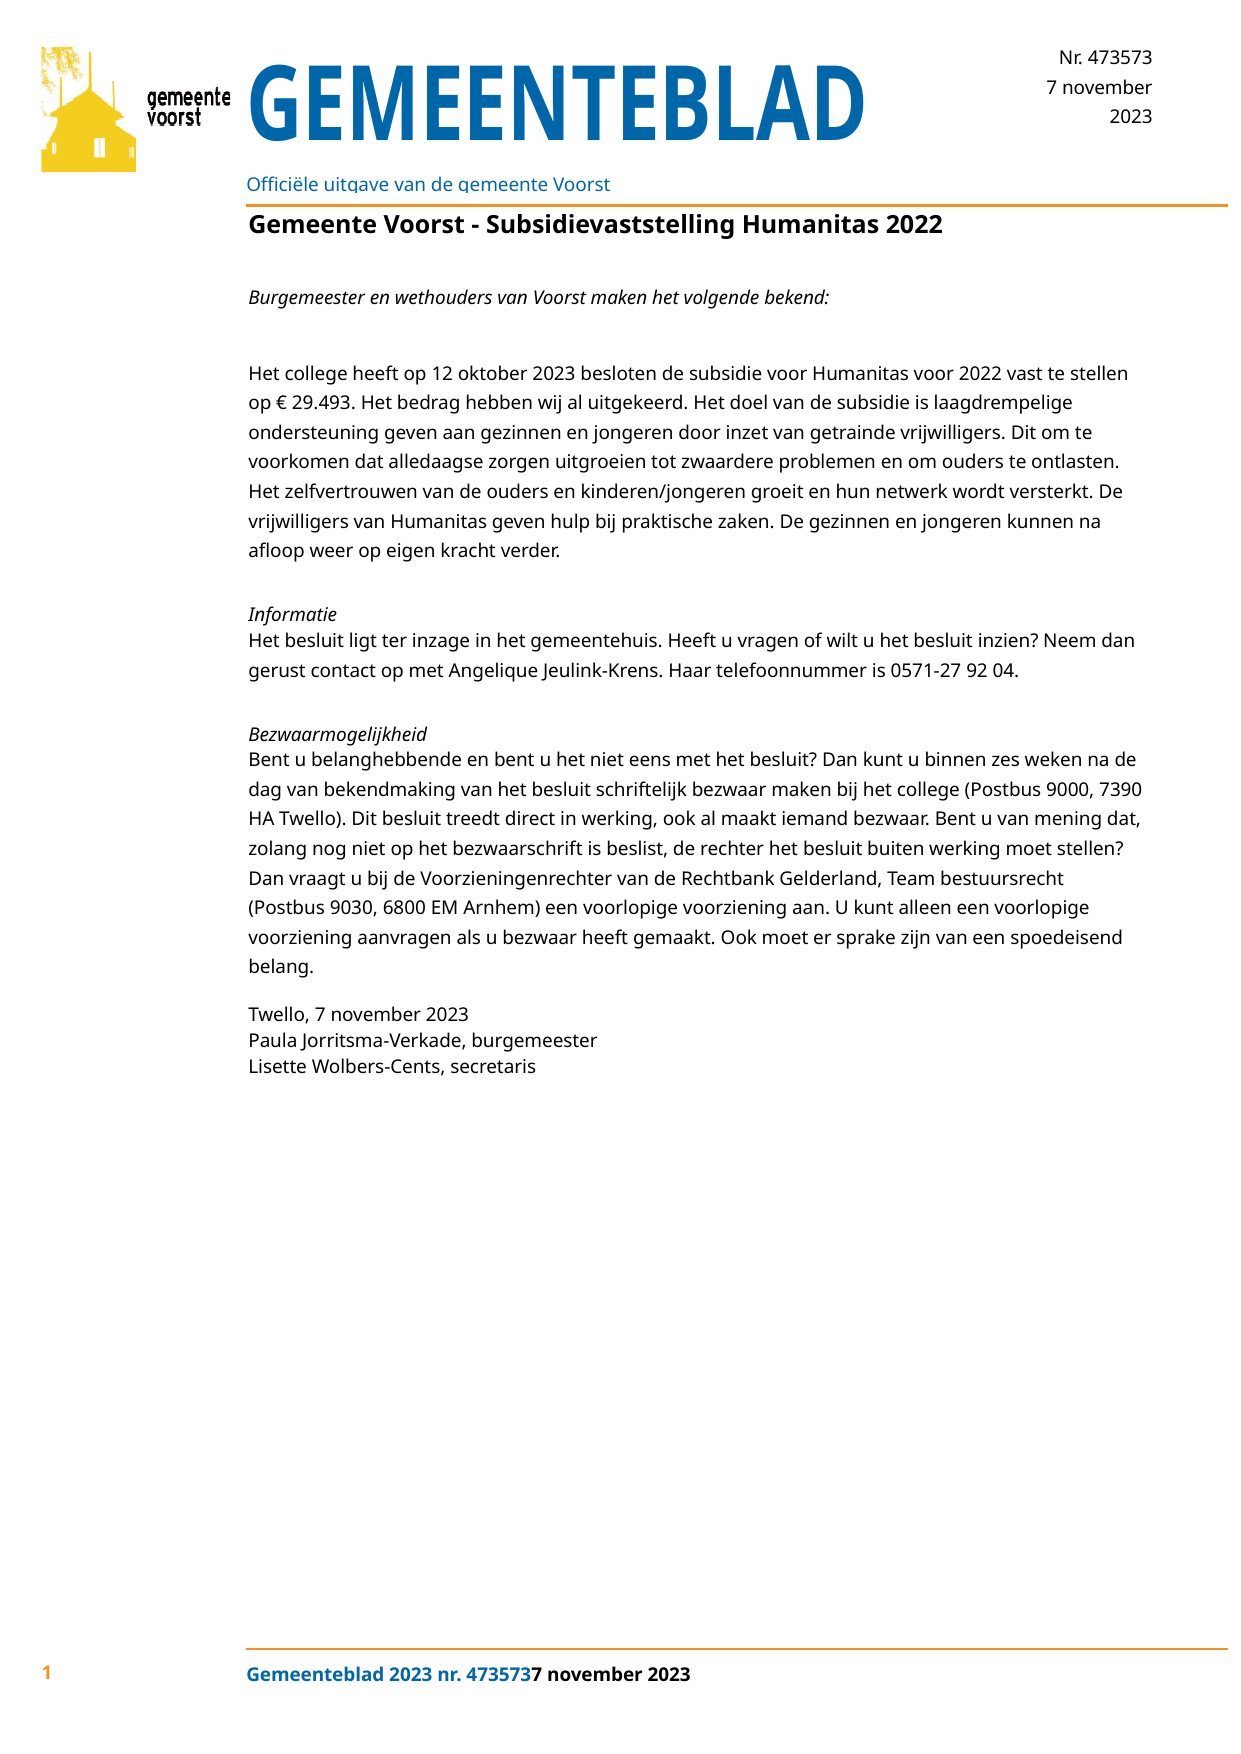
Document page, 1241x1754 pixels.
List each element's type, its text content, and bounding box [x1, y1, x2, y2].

text Twello, 7 november 2023 [248, 1001, 1152, 1027]
picture [41, 47, 231, 172]
text Lisette Wolbers-Cents, secretaris [248, 1053, 1152, 1078]
text Bezwaarmogelijkheid [248, 721, 1152, 746]
text Het college heeft op 12 oktober 2023 besloten de subsidie voor Humanitas voor 2022 vast te stellen op € 29.493. Het bedrag hebben wij al uitgekeerd. Het doel van de subsidie is laagdrempelige ondersteuning geven aan gezinnen en jongeren door inzet van getrainde vrijwilligers. Dit om te voorkomen dat alledaagse zorgen uitgroeien tot zwaardere problemen en om ouders te ontlasten. Het zelfvertrouwen van de ouders en kinderen/jongeren groeit en hun netwerk wordt versterkt. De vrijwilligers van Humanitas geven hulp bij praktische zaken. De gezinnen en jongeren kunnen na afloop weer op eigen kracht verder. [248, 360, 1152, 563]
text Paula Jorritsma-Verkade, burgemeester [248, 1027, 1152, 1053]
text Informatie [248, 601, 1152, 627]
text Gemeente Voorst - Subsidievaststelling Humanitas 2022 [248, 207, 1152, 241]
text Bent u belanghebbende en bent u het niet eens met het besluit? Dan kunt u binnen zes weken na de dag van bekendmaking van het besluit schriftelijk bezwaar maken bij het college (Postbus 9000, 7390 HA Twello). Dit besluit treedt direct in werking, ook al maakt iemand bezwaar. Bent u van mening dat, zolang nog niet op het bezwaarschrift is beslist, de rechter het besluit buiten werking moet stellen? Dan vraagt u bij de Voorzieningenrechter van de Rechtbank Gelderland, Team bestuursrecht (Postbus 9030, 6800 EM Arnhem) een voorlopige voorziening aan. U kunt alleen een voorlopige voorziening aanvragen als u bezwaar heeft gemaakt. Ook moet er sprake zijn van een spoedeisend belang. [248, 746, 1152, 979]
text Het besluit ligt ter inzage in het gemeentehuis. Heeft u vragen of wilt u het besluit inzien? Neem dan gerust contact op met Angelique Jeulink-Krens. Haar telefoonnummer is 0571-27 92 04. [248, 627, 1152, 682]
text Burgemeester en wethouders van Voorst maken het volgende bekend: [248, 284, 1152, 309]
